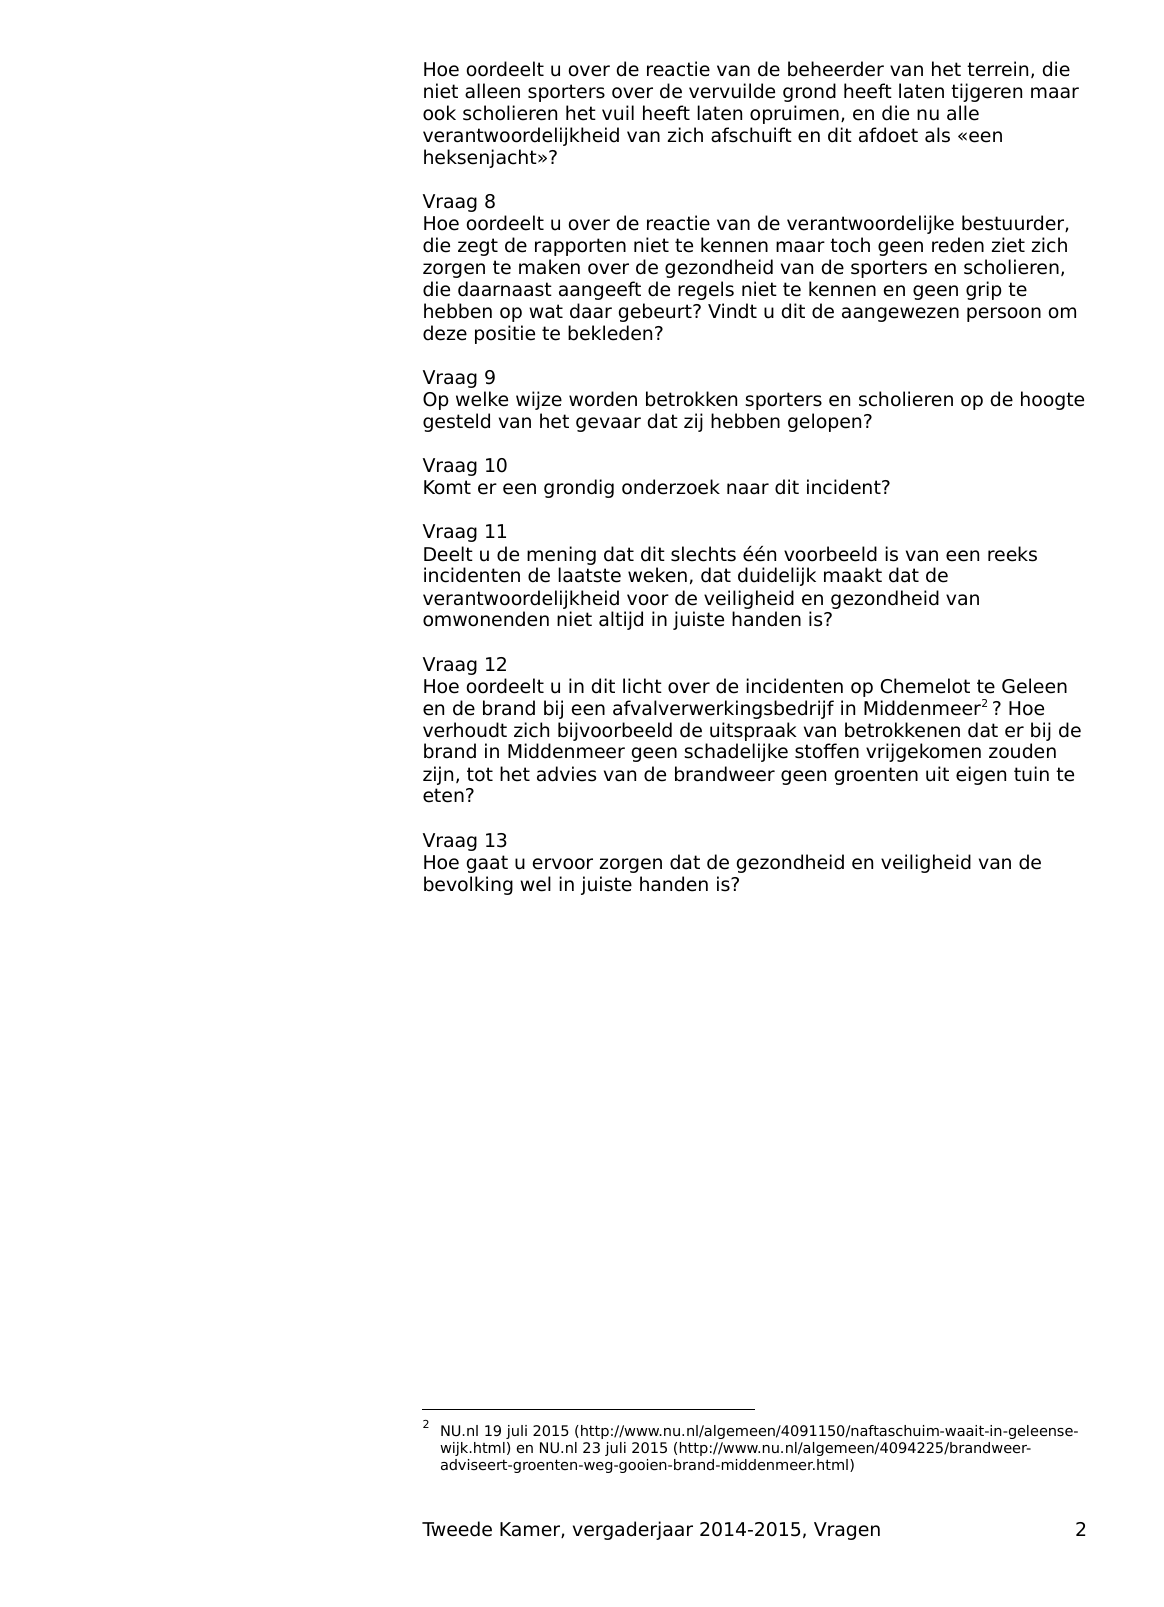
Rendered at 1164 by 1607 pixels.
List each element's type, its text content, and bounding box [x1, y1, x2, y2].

text Vraag 10 [422, 455, 1087, 477]
text Vraag 9 [422, 367, 1087, 389]
text Hoe gaat u ervoor zorgen dat de gezondheid en veiligheid van de bevolking wel in juiste handen is? [422, 852, 1087, 896]
text NU.nl 19 juli 2015 (http://www.nu.nl/algemeen/4091150/naftaschuim-waait-in-geleense-wijk.html) en NU.nl 23 juli 2015 (http://www.nu.nl/algemeen/4094225/brandweer-adviseert-groenten-weg-gooien-brand-middenmeer.html) [422, 1418, 1087, 1474]
text Op welke wijze worden betrokken sporters en scholieren op de hoogte gesteld van het gevaar dat zij hebben gelopen? [422, 389, 1087, 433]
text Vraag 13 [422, 829, 1087, 852]
text Hoe oordeelt u over de reactie van de beheerder van het terrein, die niet alleen sporters over de vervuilde grond heeft laten tijgeren maar ook scholieren het vuil heeft laten opruimen, en die nu alle verantwoordelijkheid van zich afschuift en dit afdoet als «een heksenjacht»? [422, 59, 1087, 169]
text Komt er een grondig onderzoek naar dit incident? [422, 477, 1087, 499]
text Hoe oordeelt u over de reactie van de verantwoordelijke bestuurder, die zegt de rapporten niet te kennen maar toch geen reden ziet zich zorgen te maken over de gezondheid van de sporters en scholieren, die daarnaast aangeeft de regels niet te kennen en geen grip te hebben op wat daar gebeurt? Vindt u dit de aangewezen persoon om deze positie te bekleden? [422, 213, 1087, 345]
text Vraag 8 [422, 191, 1087, 213]
text Hoe oordeelt u in dit licht over de incidenten op Chemelot te Geleen en de brand bij een afvalverwerkingsbedrijf in Middenmeer? Hoe verhoudt zich bijvoorbeeld de uitspraak van betrokkenen dat er bij de brand in Middenmeer geen schadelijke stoffen vrijgekomen zouden zijn, tot het advies van de brandweer geen groenten uit eigen tuin te eten? [422, 676, 1087, 807]
text Vraag 11 [422, 521, 1087, 543]
text Vraag 12 [422, 653, 1087, 676]
text Deelt u de mening dat dit slechts één voorbeeld is van een reeks incidenten de laatste weken, dat duidelijk maakt dat de verantwoordelijkheid voor de veiligheid en gezondheid van omwonenden niet altijd in juiste handen is? [422, 543, 1087, 631]
